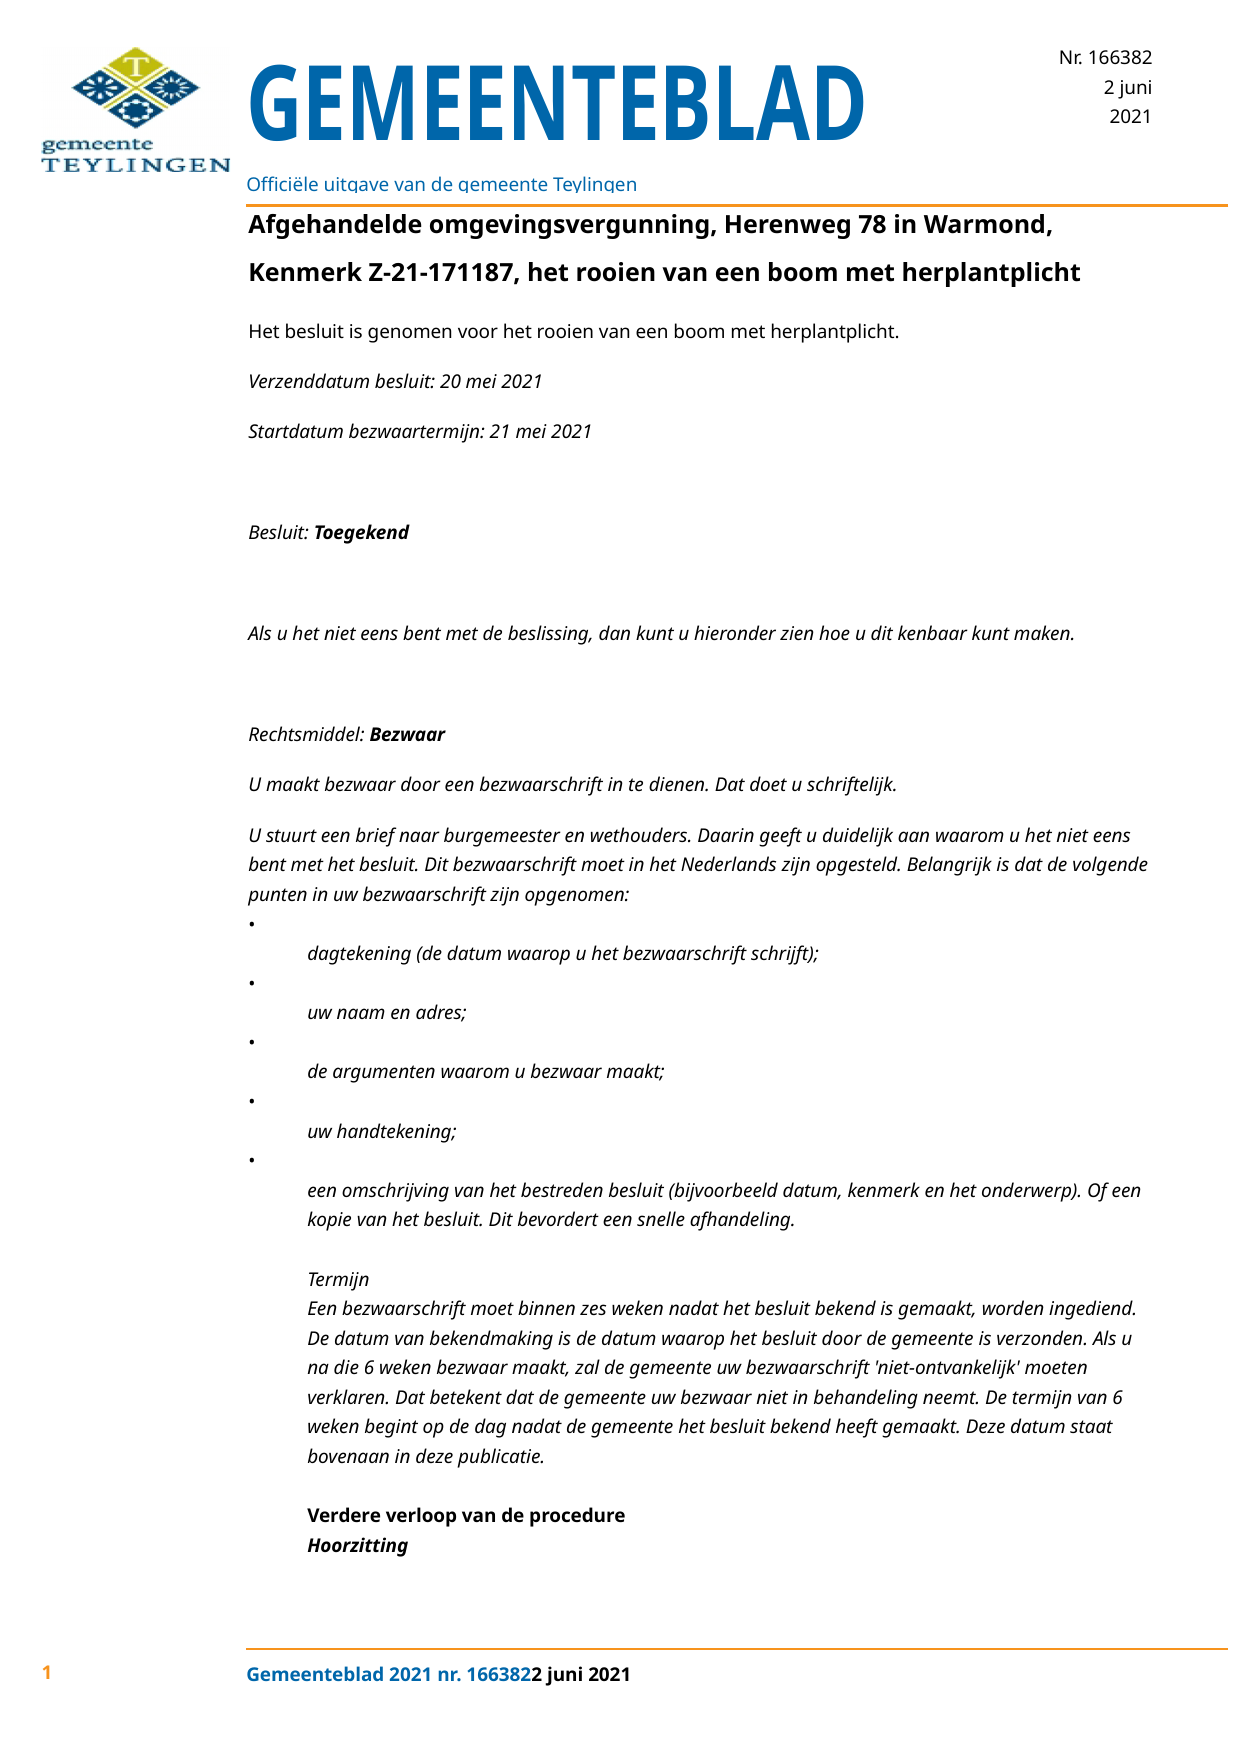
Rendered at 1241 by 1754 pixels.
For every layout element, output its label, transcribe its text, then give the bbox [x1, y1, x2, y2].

list uw handtekening; [248, 1118, 1152, 1144]
text Als u het niet eens bent met de beslissing, dan kunt u hieronder zien hoe u dit kenbaar kunt maken. [248, 620, 1152, 646]
list Een bezwaarschrift moet binnen zes weken nadat het besluit bekend is gemaakt, worden ingediend. De datum van bekendmaking is de datum waarop het besluit door de gemeente is verzonden. Als u na die 6 weken bezwaar maakt, zal de gemeente uw bezwaarschrift 'niet-ontvankelijk' moeten verklaren. Dat betekent dat de gemeente uw bezwaar niet in behandeling neemt. De termijn van 6 weken begint op de dag nadat de gemeente het besluit bekend heeft gemaakt. Deze datum staat bovenaan in deze publicatie. [248, 1295, 1152, 1469]
list de argumenten waarom u bezwaar maakt; [248, 1059, 1152, 1084]
picture [41, 47, 231, 172]
list Termijn [248, 1266, 1152, 1292]
list uw naam en adres; [248, 999, 1152, 1025]
list Verdere verloop van de procedure [248, 1502, 1152, 1528]
text U maakt bezwaar door een bezwaarschrift in te dienen. Dat doet u schriftelijk. [248, 772, 1152, 797]
text Het besluit is genomen voor het rooien van een boom met herplantplicht. [248, 318, 1152, 344]
text Verzenddatum besluit: 20 mei 2021 [248, 368, 1152, 394]
text U stuurt een brief naar burgemeester en wethouders. Daarin geeft u duidelijk aan waarom u het niet eens bent met het besluit. Dit bezwaarschrift moet in het Nederlands zijn opgesteld. Belangrijk is dat de volgende punten in uw bezwaarschrift zijn opgenomen: [248, 822, 1152, 907]
text Rechtsmiddel: Bezwaar [248, 721, 1152, 747]
text Startdatum bezwaartermijn: 21 mei 2021 [248, 419, 1152, 444]
list Hoorzitting [248, 1532, 1152, 1558]
text Afgehandelde omgevingsvergunning, Herenweg 78 in Warmond, Kenmerk Z-21-171187, het rooien van een boom met herplantplicht [248, 207, 1152, 288]
text Besluit: Toegekend [248, 519, 1152, 545]
list een omschrijving van het bestreden besluit (bijvoorbeeld datum, kenmerk en het onderwerp). Of een kopie van het besluit. Dit bevordert een snelle afhandeling. [248, 1177, 1152, 1232]
list dagtekening (de datum waarop u het bezwaarschrift schrijft); [248, 940, 1152, 966]
